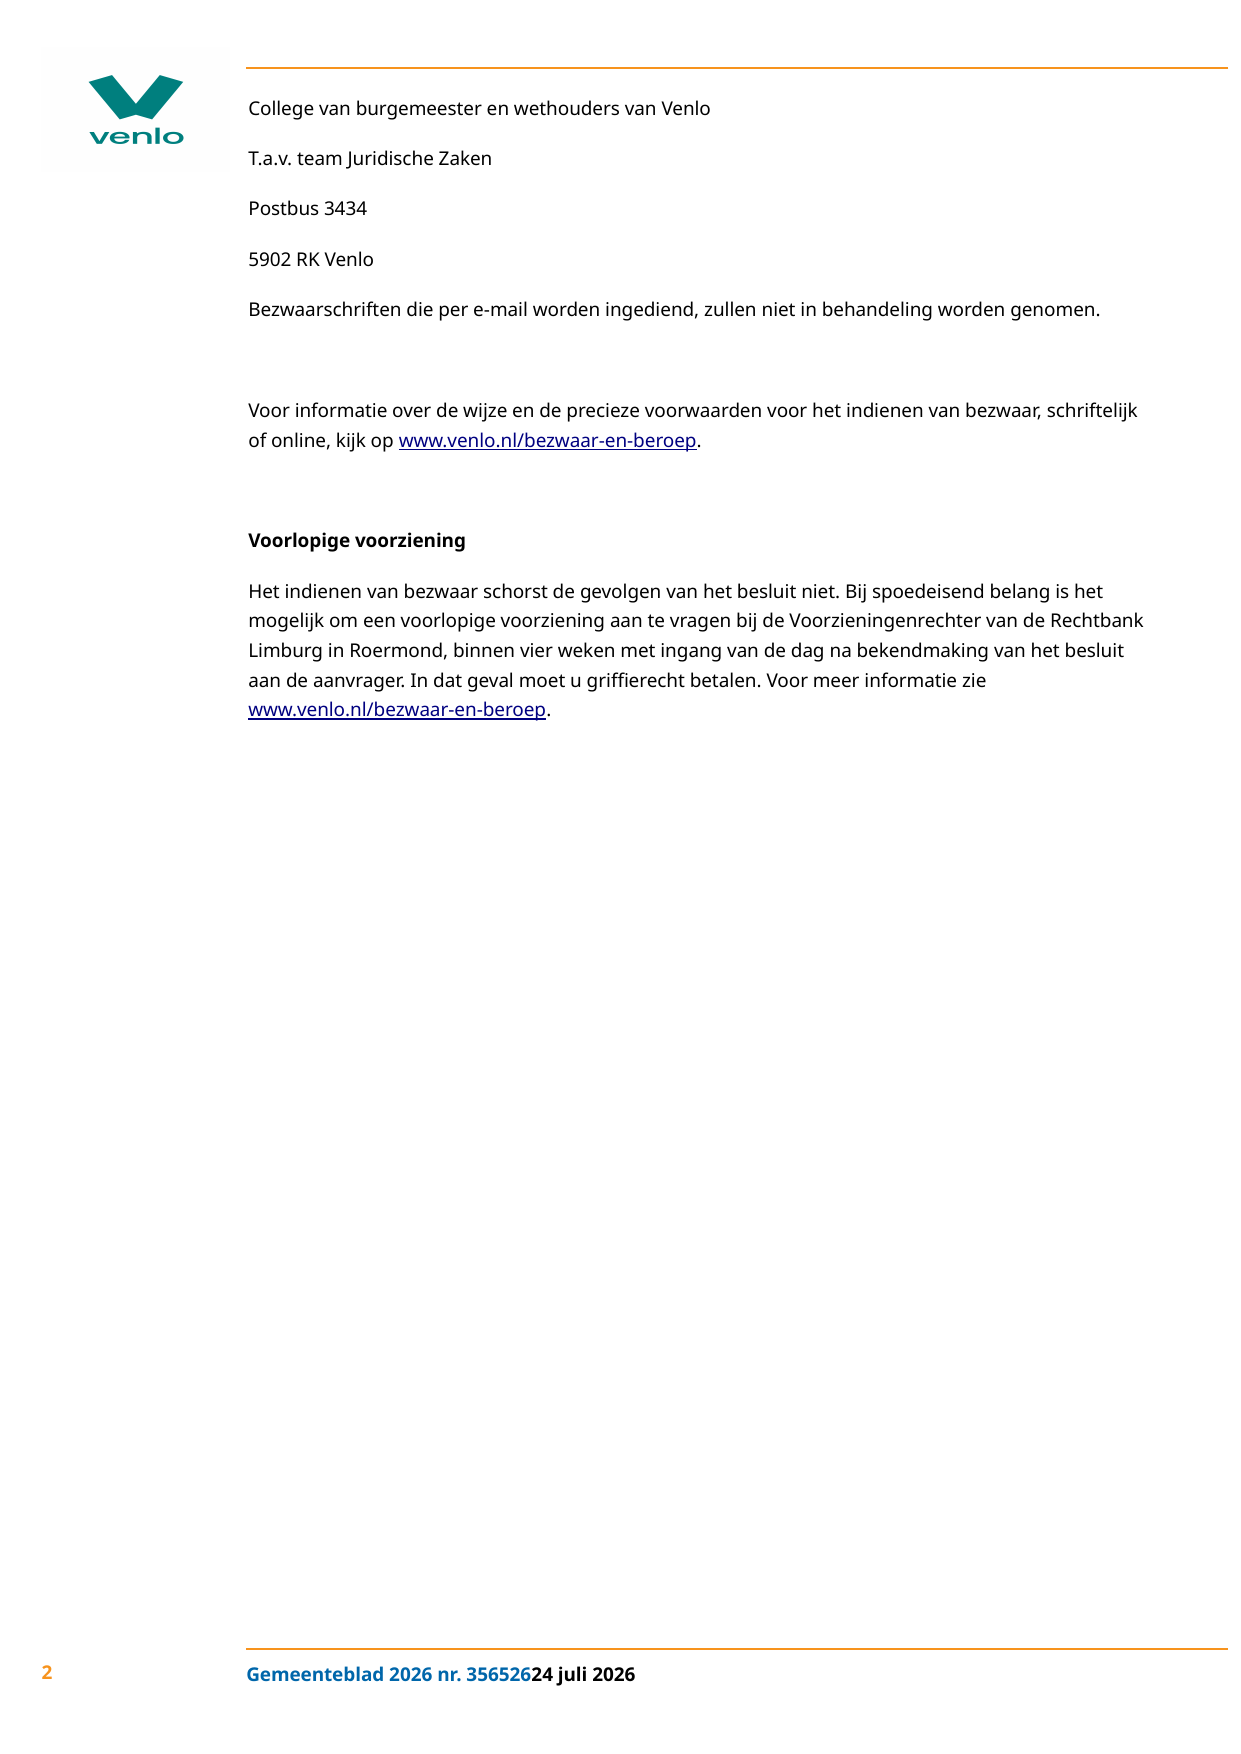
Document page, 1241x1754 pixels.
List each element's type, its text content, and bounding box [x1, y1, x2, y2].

text College van burgemeester en wethouders van Venlo [248, 95, 1152, 121]
text Bezwaarschriften die per e-mail worden ingediend, zullen niet in behandeling worden genomen. [248, 296, 1152, 322]
text Voor informatie over de wijze en de precieze voorwaarden voor het indienen van bezwaar, schriftelijk of online, kijk op www.venlo.nl/bezwaar-en-beroep. [248, 397, 1152, 453]
text Voorlopige voorziening [248, 528, 1152, 553]
text T.a.v. team Juridische Zaken [248, 145, 1152, 171]
text Postbus 3434 [248, 196, 1152, 221]
picture [41, 47, 231, 172]
text Het indienen van bezwaar schorst de gevolgen van het besluit niet. Bij spoedeisend belang is het mogelijk om een voorlopige voorziening aan te vragen bij de Voorzieningenrechter van de Rechtbank Limburg in Roermond, binnen vier weken met ingang van de dag na bekendmaking van het besluit aan de aanvrager. In dat geval moet u griffierecht betalen. Voor meer informatie zie www.venlo.nl/bezwaar-en-beroep. [248, 578, 1152, 722]
text 5902 RK Venlo [248, 246, 1152, 272]
